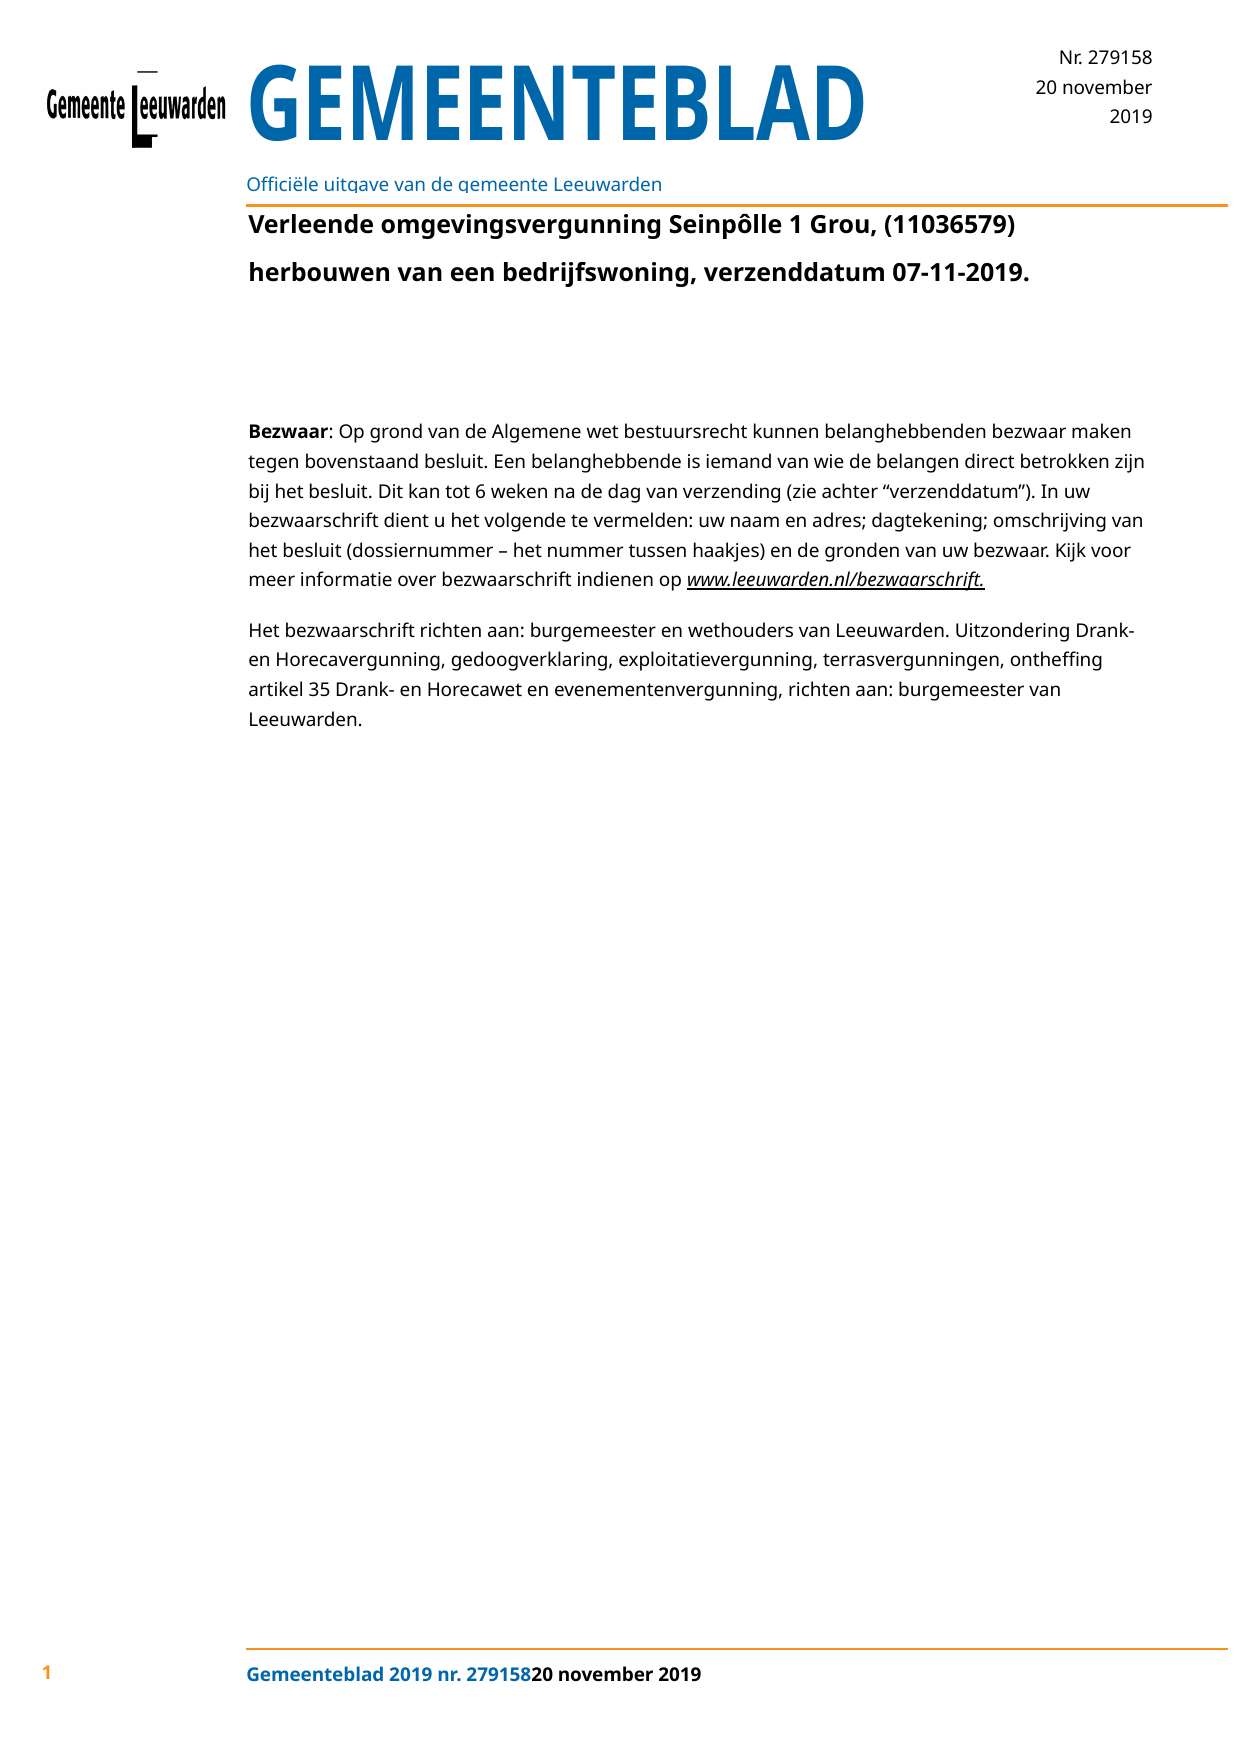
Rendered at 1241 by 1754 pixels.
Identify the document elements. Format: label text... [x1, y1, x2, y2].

text Verleende omgevingsvergunning Seinpôlle 1 Grou, (11036579) herbouwen van een bedrijfswoning, verzenddatum 07-11-2019. [248, 207, 1152, 288]
picture [41, 47, 231, 172]
text Bezwaar: Op grond van de Algemene wet bestuursrecht kunnen belanghebbenden bezwaar maken tegen bovenstaand besluit. Een belanghebbende is iemand van wie de belangen direct betrokken zijn bij het besluit. Dit kan tot 6 weken na de dag van verzending (zie achter “verzenddatum”). In uw bezwaarschrift dient u het volgende te vermelden: uw naam en adres; dagtekening; omschrijving van het besluit (dossiernummer – het nummer tussen haakjes) en de gronden van uw bezwaar. Kijk voor meer informatie over bezwaarschrift indienen op www.leeuwarden.nl/bezwaarschrift. [248, 419, 1152, 592]
text Het bezwaarschrift richten aan: burgemeester en wethouders van Leeuwarden. Uitzondering Drank- en Horecavergunning, gedoogverklaring, exploitatievergunning, terrasvergunningen, ontheffing artikel 35 Drank- en Horecawet en evenementenvergunning, richten aan: burgemeester van Leeuwarden. [248, 617, 1152, 732]
